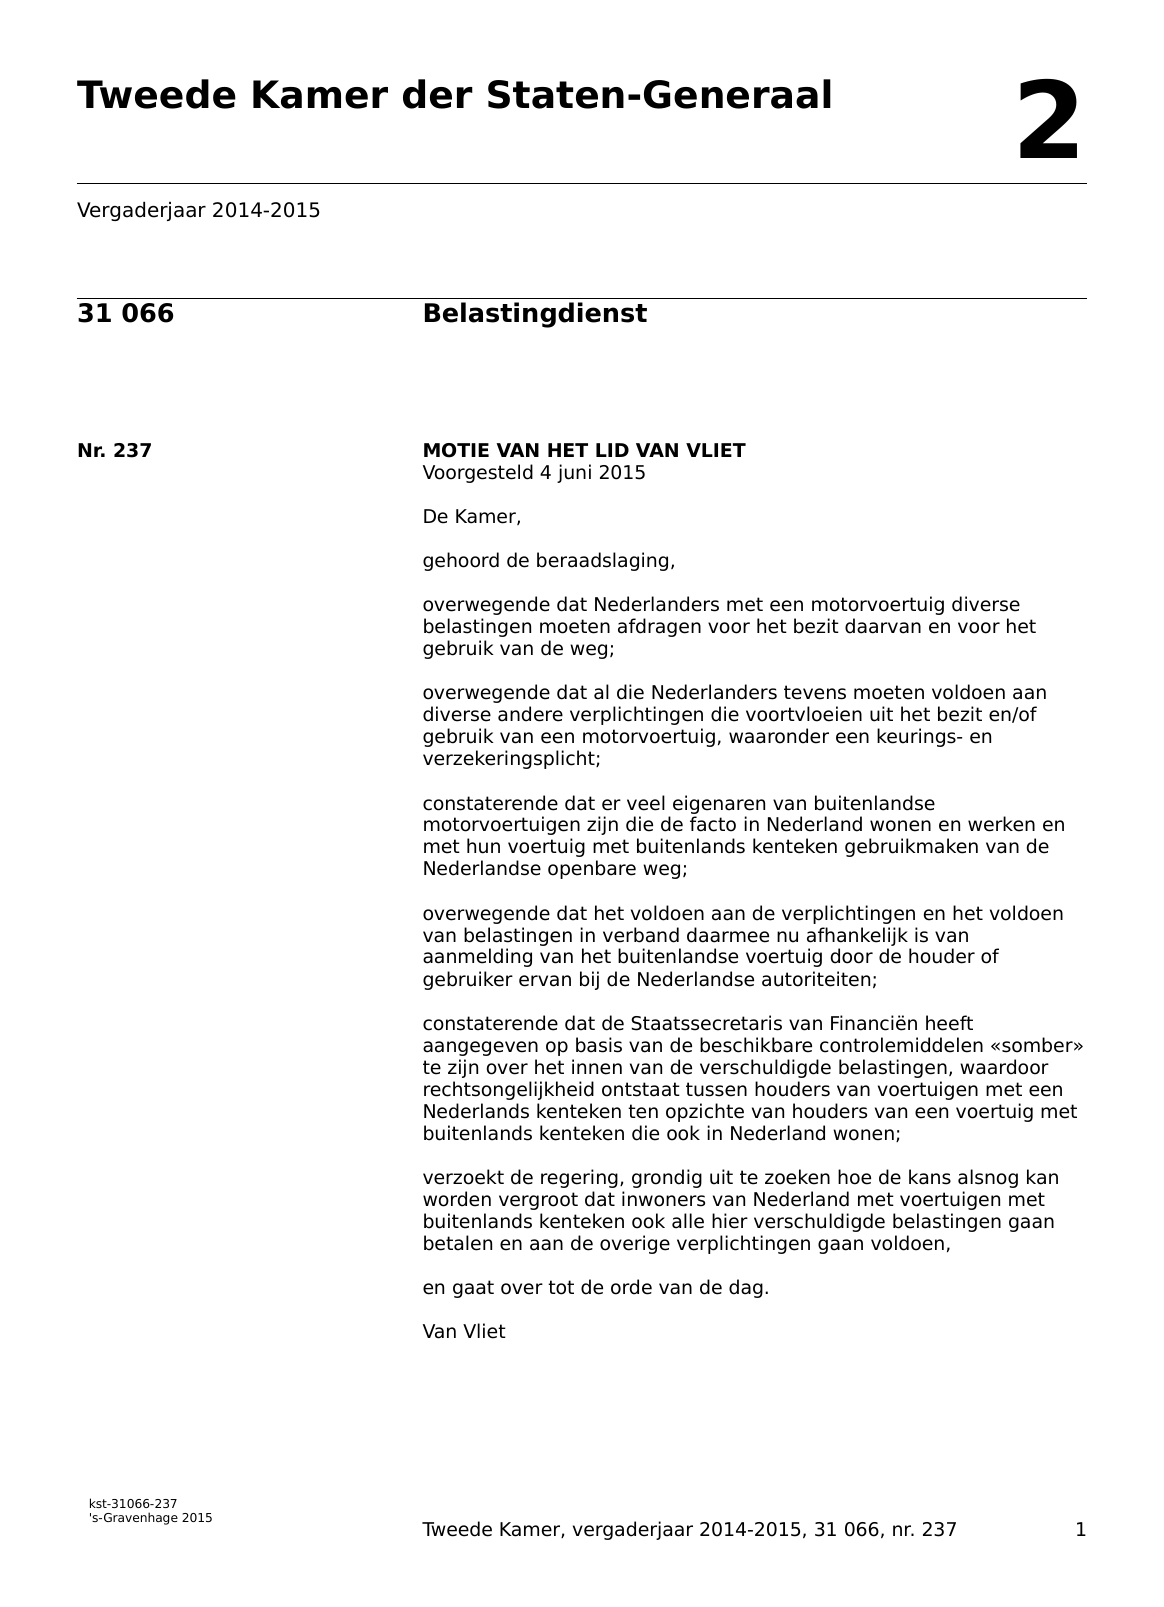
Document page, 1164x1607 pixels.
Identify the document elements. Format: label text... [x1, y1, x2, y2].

text constaterende dat de Staatssecretaris van Financiën heeft aangegeven op basis van de beschikbare controlemiddelen «somber» te zijn over het innen van de verschuldigde belastingen, waardoor rechtsongelijkheid ontstaat tussen houders van voertuigen met een Nederlands kenteken ten opzichte van houders van een voertuig met buitenlands kenteken die ook in Nederland wonen; [422, 1013, 1087, 1144]
table_cell Vergaderjaar 2014-2015 [77, 184, 1087, 298]
subtitle 31 066 Belastingdienst [77, 299, 1087, 329]
table_header 2 [886, 59, 1087, 183]
table_header Tweede Kamer der Staten-Generaal [77, 59, 886, 183]
text constaterende dat er veel eigenaren van buitenlandse motorvoertuigen zijn die de facto in Nederland wonen en werken en met hun voertuig met buitenlands kenteken gebruikmaken van de Nederlandse openbare weg; [422, 792, 1087, 880]
text en gaat over tot de orde van de dag. [422, 1277, 1087, 1299]
text Voorgesteld 4 juni 2015 [422, 462, 1087, 484]
subtitle Nr. 237 MOTIE VAN HET LID VAN VLIET [77, 440, 1087, 462]
text 's-Gravenhage 2015 [88, 1511, 323, 1525]
text Van Vliet [422, 1321, 1087, 1343]
text kst-31066-237 [88, 1497, 323, 1511]
text gehoord de beraadslaging, [422, 550, 1087, 572]
text overwegende dat al die Nederlanders tevens moeten voldoen aan diverse andere verplichtingen die voortvloeien uit het bezit en/of gebruik van een motorvoertuig, waaronder een keurings- en verzekeringsplicht; [422, 682, 1087, 770]
text overwegende dat Nederlanders met een motorvoertuig diverse belastingen moeten afdragen voor het bezit daarvan en voor het gebruik van de weg; [422, 594, 1087, 660]
text verzoekt de regering, grondig uit te zoeken hoe de kans alsnog kan worden vergroot dat inwoners van Nederland met voertuigen met buitenlands kenteken ook alle hier verschuldigde belastingen gaan betalen en aan de overige verplichtingen gaan voldoen, [422, 1167, 1087, 1254]
text overwegende dat het voldoen aan de verplichtingen en het voldoen van belastingen in verband daarmee nu afhankelijk is van aanmelding van het buitenlandse voertuig door de houder of gebruiker ervan bij de Nederlandse autoriteiten; [422, 902, 1087, 990]
text De Kamer, [422, 506, 1087, 528]
